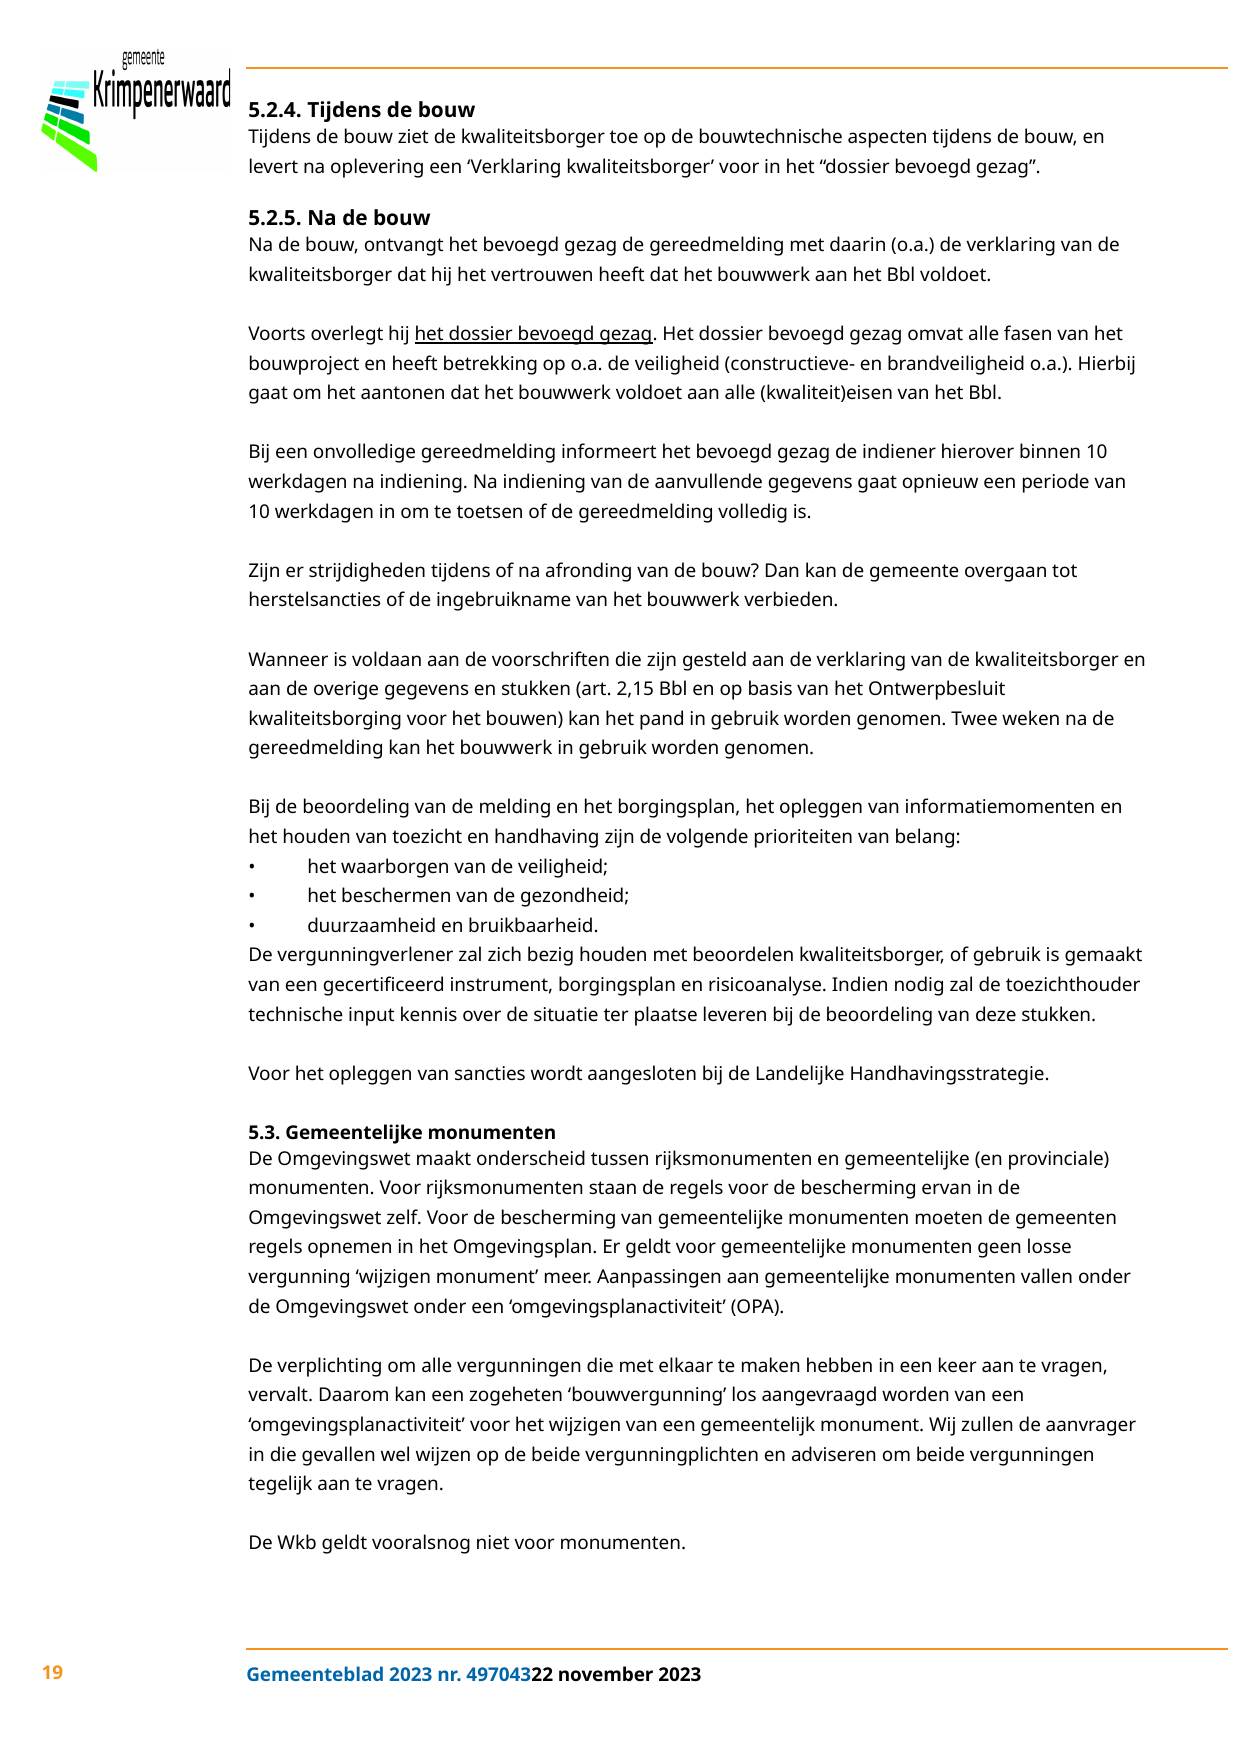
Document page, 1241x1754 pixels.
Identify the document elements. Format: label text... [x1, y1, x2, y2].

text Zijn er strijdigheden tijdens of na afronding van de bouw? Dan kan de gemeente overgaan tot herstelsancties of de ingebruikname van het bouwwerk verbieden. [248, 557, 1152, 612]
text 5.2.5. Na de bouw [248, 203, 1152, 232]
text Voor het opleggen van sancties wordt aangesloten bij de Landelijke Handhavingsstrategie. [248, 1060, 1152, 1086]
text Bij een onvolledige gereedmelding informeert het bevoegd gezag de indiener hierover binnen 10 werkdagen na indiening. Na indiening van de aanvullende gegevens gaat opnieuw een periode van 10 werkdagen in om te toetsen of de gereedmelding volledig is. [248, 439, 1152, 524]
list duurzaamheid en bruikbaarheid. [248, 912, 1152, 938]
text De verplichting om alle vergunningen die met elkaar te maken hebben in een keer aan te vragen, vervalt. Daarom kan een zogeheten ‘bouwvergunning’ los aangevraagd worden van een ‘omgevingsplanactiviteit’ voor het wijzigen van een gemeentelijk monument. Wij zullen de aanvrager in die gevallen wel wijzen op de beide vergunningplichten en adviseren om beide vergunningen tegelijk aan te vragen. [248, 1352, 1152, 1496]
text Voorts overlegt hij het dossier bevoegd gezag. Het dossier bevoegd gezag omvat alle fasen van het bouwproject en heeft betrekking op o.a. de veiligheid (constructieve- en brandveiligheid o.a.). Hierbij gaat om het aantonen dat het bouwwerk voldoet aan alle (kwaliteit)eisen van het Bbl. [248, 320, 1152, 405]
text 5.2.4. Tijdens de bouw [248, 95, 1152, 123]
text Bij de beoordeling van de melding en het borgingsplan, het opleggen van informatiemomenten en het houden van toezicht en handhaving zijn de volgende prioriteiten van belang: [248, 794, 1152, 849]
text Tijdens de bouw ziet de kwaliteitsborger toe op de bouwtechnische aspecten tijdens de bouw, en levert na oplevering een ‘Verklaring kwaliteitsborger’ voor in het “dossier bevoegd gezag”. [248, 123, 1152, 178]
text De Omgevingswet maakt onderscheid tussen rijksmonumenten en gemeentelijke (en provinciale) monumenten. Voor rijksmonumenten staan de regels voor de bescherming ervan in de Omgevingswet zelf. Voor de bescherming van gemeentelijke monumenten moeten de gemeenten regels opnemen in het Omgevingsplan. Er geldt voor gemeentelijke monumenten geen losse vergunning ‘wijzigen monument’ meer. Aanpassingen aan gemeentelijke monumenten vallen onder de Omgevingswet onder een ‘omgevingsplanactiviteit’ (OPA). [248, 1145, 1152, 1318]
list het waarborgen van de veiligheid; [248, 853, 1152, 879]
list het beschermen van de gezondheid; [248, 882, 1152, 908]
text 5.3. Gemeentelijke monumenten [248, 1119, 1152, 1145]
picture [41, 47, 231, 172]
text Wanneer is voldaan aan de voorschriften die zijn gesteld aan de verklaring van de kwaliteitsborger en aan de overige gegevens en stukken (art. 2,15 Bbl en op basis van het Ontwerpbesluit kwaliteitsborging voor het bouwen) kan het pand in gebruik worden genomen. Twee weken na de gereedmelding kan het bouwwerk in gebruik worden genomen. [248, 646, 1152, 760]
text De vergunningverlener zal zich bezig houden met beoordelen kwaliteitsborger, of gebruik is gemaakt van een gecertificeerd instrument, borgingsplan en risicoanalyse. Indien nodig zal de toezichthouder technische input kennis over de situatie ter plaatse leveren bij de beoordeling van deze stukken. [248, 942, 1152, 1027]
text De Wkb geldt vooralsnog niet voor monumenten. [248, 1529, 1152, 1555]
text Na de bouw, ontvangt het bevoegd gezag de gereedmelding met daarin (o.a.) de verklaring van de kwaliteitsborger dat hij het vertrouwen heeft dat het bouwwerk aan het Bbl voldoet. [248, 232, 1152, 287]
